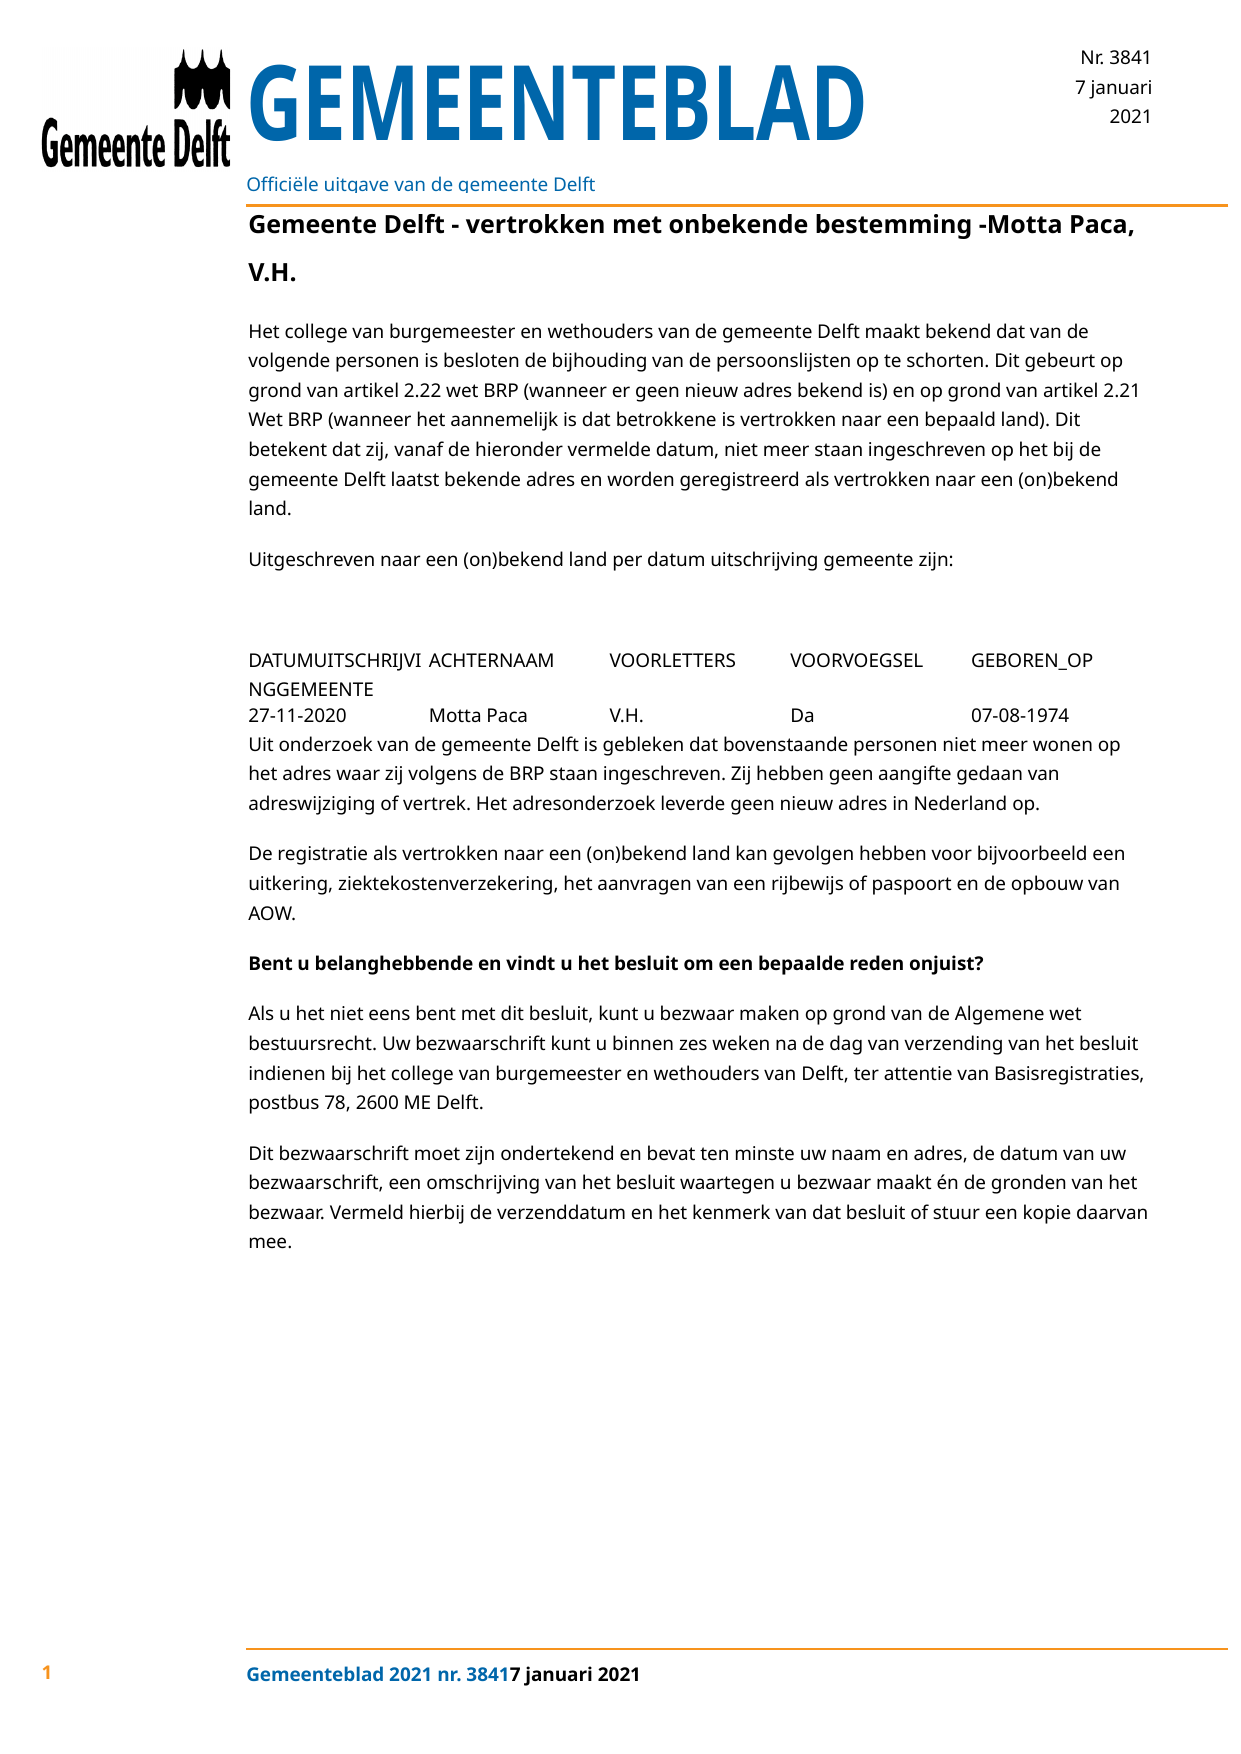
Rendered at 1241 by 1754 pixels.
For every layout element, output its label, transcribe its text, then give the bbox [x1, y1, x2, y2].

picture [41, 47, 231, 172]
text Dit bezwaarschrift moet zijn ondertekend en bevat ten minste uw naam en adres, de datum van uw bezwaarschrift, een omschrijving van het besluit waartegen u bezwaar maakt én de gronden van het bezwaar. Vermeld hierbij de verzenddatum en het kenmerk van dat besluit of stuur een kopie daarvan mee. [248, 1140, 1152, 1254]
text Uit onderzoek van de gemeente Delft is gebleken dat bovenstaande personen niet meer wonen op het adres waar zij volgens de BRP staan ingeschreven. Zij hebben geen aangifte gedaan van adreswijziging of vertrek. Het adresonderzoek leverde geen nieuw adres in Nederland op. [248, 731, 1152, 816]
text Bent u belanghebbende en vindt u het besluit om een bepaalde reden onjuist? [248, 950, 1152, 976]
table_cell 07-08-1974 [971, 702, 1152, 728]
text De registratie als vertrokken naar een (on)bekend land kan gevolgen hebben voor bijvoorbeeld een uitkering, ziektekostenverzekering, het aanvragen van een rijbewijs of paspoort en de opbouw van AOW. [248, 841, 1152, 926]
table_header VOORLETTERS [609, 647, 790, 702]
text Uitgeschreven naar een (on)bekend land per datum uitschrijving gemeente zijn: [248, 546, 1152, 572]
table_header GEBOREN_OP [971, 647, 1152, 702]
table_header DATUMUITSCHRIJVINGGEMEENTE [248, 647, 429, 702]
table_cell Motta Paca [429, 702, 609, 728]
table_cell 27-11-2020 [248, 702, 429, 728]
text Als u het niet eens bent met dit besluit, kunt u bezwaar maken op grond van de Algemene wet bestuursrecht. Uw bezwaarschrift kunt u binnen zes weken na de dag van verzending van het besluit indienen bij het college van burgemeester en wethouders van Delft, ter attentie van Basisregistraties, postbus 78, 2600 ME Delft. [248, 1001, 1152, 1115]
table_cell Da [790, 702, 971, 728]
text Gemeente Delft - vertrokken met onbekende bestemming -Motta Paca, V.H. [248, 207, 1152, 288]
table_header ACHTERNAAM [429, 647, 609, 702]
text Het college van burgemeester en wethouders van de gemeente Delft maakt bekend dat van de volgende personen is besloten de bijhouding van de persoonslijsten op te schorten. Dit gebeurt op grond van artikel 2.22 wet BRP (wanneer er geen nieuw adres bekend is) en op grond van artikel 2.21 Wet BRP (wanneer het aannemelijk is dat betrokkene is vertrokken naar een bepaald land). Dit betekent dat zij, vanaf de hieronder vermelde datum, niet meer staan ingeschreven op het bij de gemeente Delft laatst bekende adres en worden geregistreerd als vertrokken naar een (on)bekend land. [248, 318, 1152, 521]
table_cell V.H. [609, 702, 790, 728]
table_header VOORVOEGSEL [790, 647, 971, 702]
